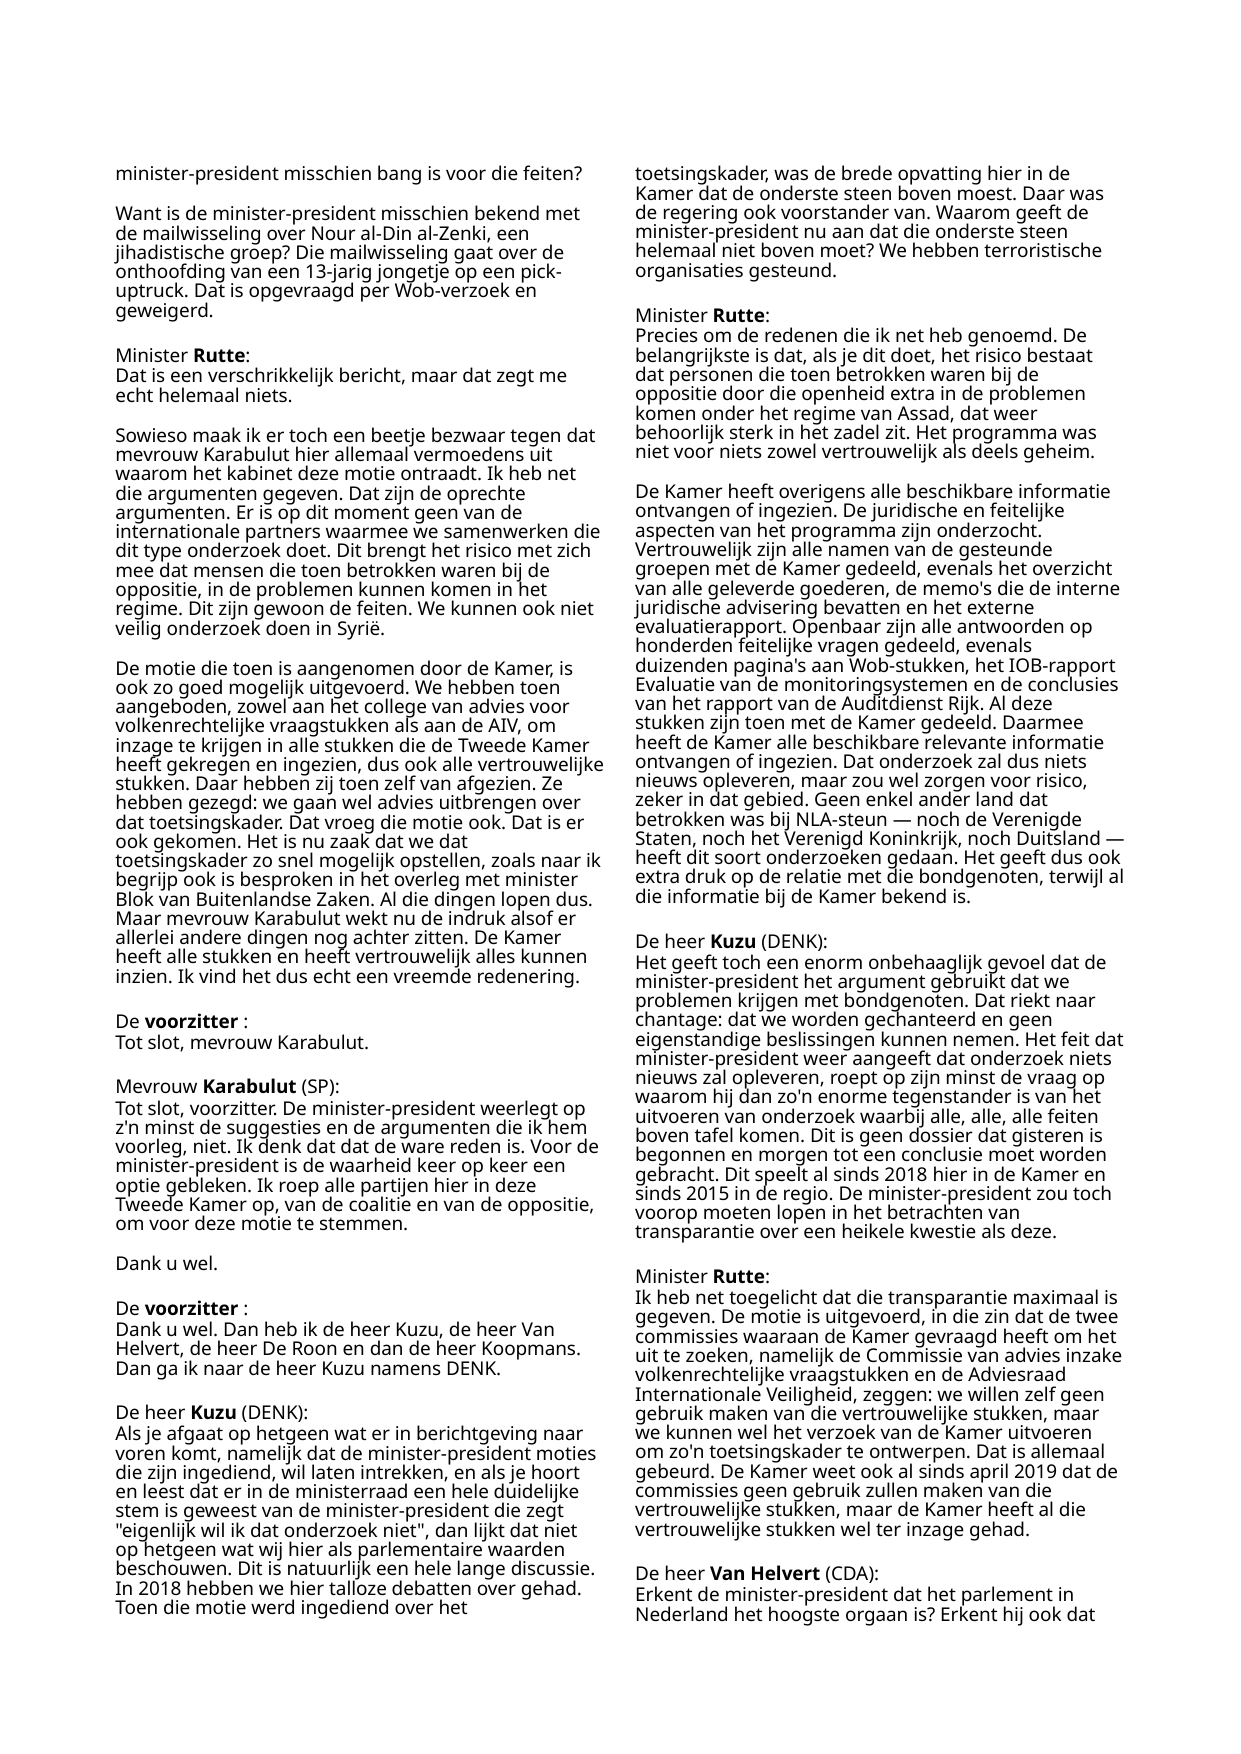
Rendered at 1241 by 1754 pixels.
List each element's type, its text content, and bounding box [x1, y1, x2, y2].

text Tot slot, mevrouw Karabulut. [115, 1034, 605, 1053]
text Sowieso maak ik er toch een beetje bezwaar tegen dat mevrouw Karabulut hier allemaal vermoedens uit waarom het kabinet deze motie ontraadt. Ik heb net die argumenten gegeven. Dat zijn de oprechte argumenten. Er is op dit moment geen van de internationale partners waarmee we samenwerken die dit type onderzoek doet. Dit brengt het risico met zich mee dat mensen die toen betrokken waren bij de oppositie, in de problemen kunnen komen in het regime. Dit zijn gewoon de feiten. We kunnen ook niet veilig onderzoek doen in Syrië. [115, 427, 605, 639]
text Dank u wel. [115, 1255, 605, 1274]
text Minister Rutte: [635, 302, 1125, 327]
text De motie die toen is aangenomen door de Kamer, is ook zo goed mogelijk uitgevoerd. We hebben toen aangeboden, zowel aan het college van advies voor volkenrechtelijke vraagstukken als aan de AIV, om inzage te krijgen in alle stukken die de Tweede Kamer heeft gekregen en ingezien, dus ook alle vertrouwelijke stukken. Daar hebben zij toen zelf van afgezien. Ze hebben gezegd: we gaan wel advies uitbrengen over dat toetsingskader. Dat vroeg die motie ook. Dat is er ook gekomen. Het is nu zaak dat we dat toetsingskader zo snel mogelijk opstellen, zoals naar ik begrijp ook is besproken in het overleg met minister Blok van Buitenlandse Zaken. Al die dingen lopen dus. Maar mevrouw Karabulut wekt nu de indruk alsof er allerlei andere dingen nog achter zitten. De Kamer heeft alle stukken en heeft vertrouwelijk alles kunnen inzien. Ik vind het dus echt een vreemde redenering. [115, 659, 605, 987]
text Minister Rutte: [115, 342, 605, 367]
text Het geeft toch een enorm onbehaaglijk gevoel dat de minister-president het argument gebruikt dat we problemen krijgen met bondgenoten. Dat riekt naar chantage: dat we worden gechanteerd en geen eigenstandige beslissingen kunnen nemen. Het feit dat minister-president weer aangeeft dat onderzoek niets nieuws zal opleveren, roept op zijn minst de vraag op waarom hij dan zo'n enorme tegenstander is van het uitvoeren van onderzoek waarbij alle, alle, alle feiten boven tafel komen. Dit is geen dossier dat gisteren is begonnen en morgen tot een conclusie moet worden gebracht. Dit speelt al sinds 2018 hier in de Kamer en sinds 2015 in de regio. De minister-president zou toch voorop moeten lopen in het betrachten van transparantie over een heikele kwestie als deze. [635, 954, 1125, 1243]
text Want is de minister-president misschien bekend met de mailwisseling over Nour al-Din al-Zenki, een jihadistische groep? Die mailwisseling gaat over de onthoofding van een 13-jarig jongetje op een pick-uptruck. Dat is opgevraagd per Wob-verzoek en geweigerd. [115, 205, 605, 321]
text Minister Rutte: [635, 1263, 1125, 1289]
text Mevrouw Karabulut (SP): [115, 1074, 605, 1099]
text Erkent de minister-president dat het parlement in Nederland het hoogste orgaan is? Erkent hij ook dat [635, 1586, 1125, 1625]
text Ik heb net toegelicht dat die transparantie maximaal is gegeven. De motie is uitgevoerd, in die zin dat de twee commissies waaraan de Kamer gevraagd heeft om het uit te zoeken, namelijk de Commissie van advies inzake volkenrechtelijke vraagstukken en de Adviesraad Internationale Veiligheid, zeggen: we willen zelf geen gebruik maken van die vertrouwelijke stukken, maar we kunnen wel het verzoek van de Kamer uitvoeren om zo'n toetsingskader te ontwerpen. Dat is allemaal gebeurd. De Kamer weet ook al sinds april 2019 dat de commissies geen gebruik zullen maken van die vertrouwelijke stukken, maar de Kamer heeft al die vertrouwelijke stukken wel ter inzage gehad. [635, 1289, 1125, 1540]
text toetsingskader, was de brede opvatting hier in de Kamer dat de onderste steen boven moest. Daar was de regering ook voorstander van. Waarom geeft de minister-president nu aan dat die onderste steen helemaal niet boven moet? We hebben terroristische organisaties gesteund. [635, 165, 1125, 281]
text Dank u wel. Dan heb ik de heer Kuzu, de heer Van Helvert, de heer De Roon en dan de heer Koopmans. Dan ga ik naar de heer Kuzu namens DENK. [115, 1321, 605, 1379]
text Dat is een verschrikkelijk bericht, maar dat zegt me echt helemaal niets. [115, 367, 605, 406]
text De voorzitter : [115, 1008, 605, 1034]
text Tot slot, voorzitter. De minister-president weerlegt op z'n minst de suggesties en de argumenten die ik hem voorleg, niet. Ik denk dat dat de ware reden is. Voor de minister-president is de waarheid keer op keer een optie gebleken. Ik roep alle partijen hier in deze Tweede Kamer op, van de coalitie en van de oppositie, om voor deze motie te stemmen. [115, 1099, 605, 1234]
text De voorzitter : [115, 1295, 605, 1321]
text Precies om de redenen die ik net heb genoemd. De belangrijkste is dat, als je dit doet, het risico bestaat dat personen die toen betrokken waren bij de oppositie door die openheid extra in de problemen komen onder het regime van Assad, dat weer behoorlijk sterk in het zadel zit. Het programma was niet voor niets zowel vertrouwelijk als deels geheim. [635, 327, 1125, 462]
text De heer Van Helvert (CDA): [635, 1561, 1125, 1586]
text minister-president misschien bang is voor die feiten? [115, 165, 605, 184]
text De heer Kuzu (DENK): [115, 1399, 605, 1425]
text De Kamer heeft overigens alle beschikbare informatie ontvangen of ingezien. De juridische en feitelijke aspecten van het programma zijn onderzocht. Vertrouwelijk zijn alle namen van de gesteunde groepen met de Kamer gedeeld, evenals het overzicht van alle geleverde goederen, de memo's die de interne juridische advisering bevatten en het externe evaluatierapport. Openbaar zijn alle antwoorden op honderden feitelijke vragen gedeeld, evenals duizenden pagina's aan Wob-stukken, het IOB-rapport Evaluatie van de monitoringsystemen en de conclusies van het rapport van de Auditdienst Rijk. Al deze stukken zijn toen met de Kamer gedeeld. Daarmee heeft de Kamer alle beschikbare relevante informatie ontvangen of ingezien. Dat onderzoek zal dus niets nieuws opleveren, maar zou wel zorgen voor risico, zeker in dat gebied. Geen enkel ander land dat betrokken was bij NLA-steun — noch de Verenigde Staten, noch het Verenigd Koninkrijk, noch Duitsland — heeft dit soort onderzoeken gedaan. Het geeft dus ook extra druk op de relatie met die bondgenoten, terwijl al die informatie bij de Kamer bekend is. [635, 483, 1125, 907]
text De heer Kuzu (DENK): [635, 928, 1125, 954]
text Als je afgaat op hetgeen wat er in berichtgeving naar voren komt, namelijk dat de minister-president moties die zijn ingediend, wil laten intrekken, en als je hoort en leest dat er in de ministerraad een hele duidelijke stem is geweest van de minister-president die zegt "eigenlijk wil ik dat onderzoek niet", dan lijkt dat niet op hetgeen wat wij hier als parlementaire waarden beschouwen. Dit is natuurlijk een hele lange discussie. In 2018 hebben we hier talloze debatten over gehad. Toen die motie werd ingediend over het [115, 1425, 605, 1618]
